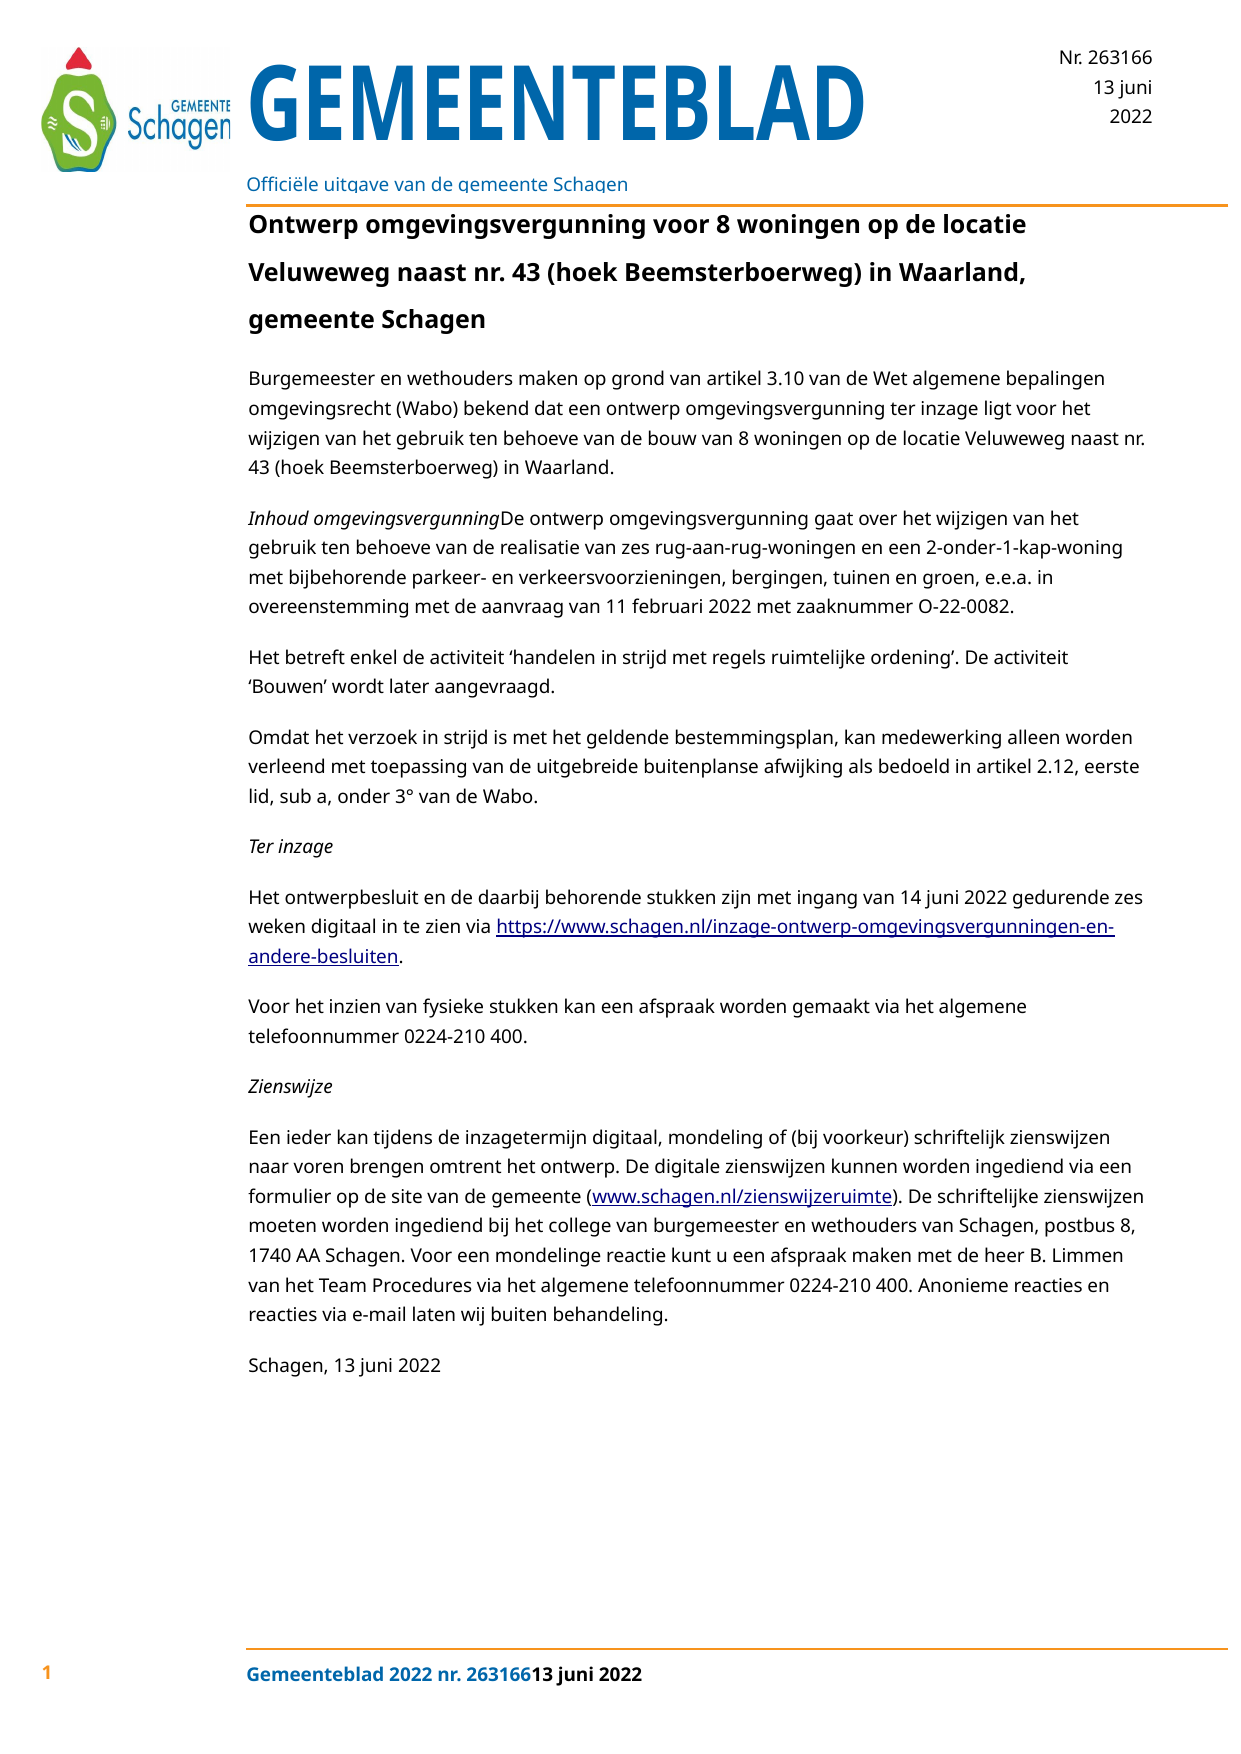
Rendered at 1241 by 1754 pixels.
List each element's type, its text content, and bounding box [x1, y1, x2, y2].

text Het betreft enkel de activiteit ‘handelen in strijd met regels ruimtelijke ordening’. De activiteit ‘Bouwen’ wordt later aangevraagd. [248, 644, 1152, 699]
text Ter inzage [248, 833, 1152, 859]
picture [41, 47, 231, 172]
text Burgemeester en wethouders maken op grond van artikel 3.10 van de Wet algemene bepalingen omgevingsrecht (Wabo) bekend dat een ontwerp omgevingsvergunning ter inzage ligt voor het wijzigen van het gebruik ten behoeve van de bouw van 8 woningen op de locatie Veluweweg naast nr. 43 (hoek Beemsterboerweg) in Waarland. [248, 366, 1152, 480]
text Het ontwerpbesluit en de daarbij behorende stukken zijn met ingang van 14 juni 2022 gedurende zes weken digitaal in te zien via https://www.schagen.nl/inzage-ontwerp-omgevingsvergunningen-en-andere-besluiten. [248, 884, 1152, 969]
text Ontwerp omgevingsvergunning voor 8 woningen op de locatie Veluweweg naast nr. 43 (hoek Beemsterboerweg) in Waarland, gemeente Schagen [248, 207, 1152, 336]
text Inhoud omgevingsvergunningDe ontwerp omgevingsvergunning gaat over het wijzigen van het gebruik ten behoeve van de realisatie van zes rug-aan-rug-woningen en een 2-onder-1-kap-woning met bijbehorende parkeer- en verkeersvoorzieningen, bergingen, tuinen en groen, e.e.a. in overeenstemming met de aanvraag van 11 februari 2022 met zaaknummer O-22-0082. [248, 505, 1152, 619]
text Schagen, 13 juni 2022 [248, 1352, 1152, 1377]
text Zienswijze [248, 1073, 1152, 1099]
text Voor het inzien van fysieke stukken kan een afspraak worden gemaakt via het algemene telefoonnummer 0224-210 400. [248, 993, 1152, 1049]
text Een ieder kan tijdens de inzagetermijn digitaal, mondeling of (bij voorkeur) schriftelijk zienswijzen naar voren brengen omtrent het ontwerp. De digitale zienswijzen kunnen worden ingediend via een formulier op de site van de gemeente (www.schagen.nl/zienswijzeruimte). De schriftelijke zienswijzen moeten worden ingediend bij het college van burgemeester en wethouders van Schagen, postbus 8, 1740 AA Schagen. Voor een mondelinge reactie kunt u een afspraak maken met de heer B. Limmen van het Team Procedures via het algemene telefoonnummer 0224-210 400. Anonieme reacties en reacties via e-mail laten wij buiten behandeling. [248, 1124, 1152, 1327]
text Omdat het verzoek in strijd is met het geldende bestemmingsplan, kan medewerking alleen worden verleend met toepassing van de uitgebreide buitenplanse afwijking als bedoeld in artikel 2.12, eerste lid, sub a, onder 3° van de Wabo. [248, 724, 1152, 809]
